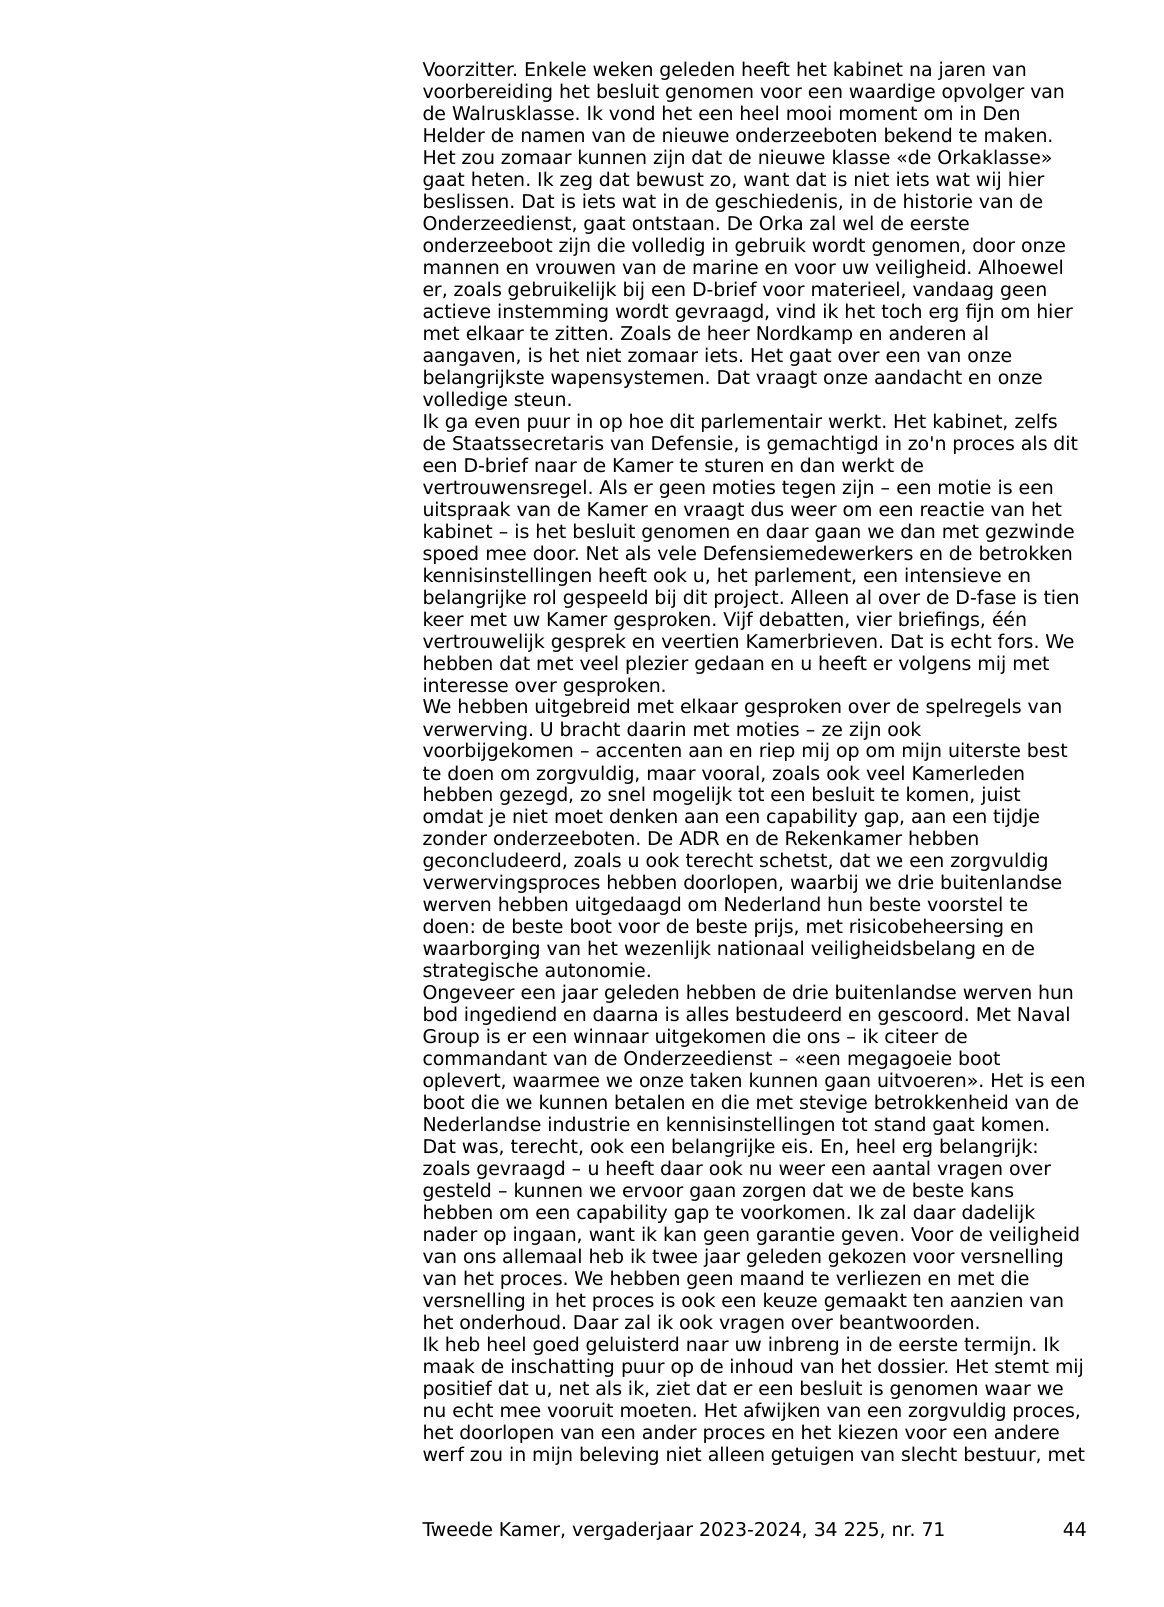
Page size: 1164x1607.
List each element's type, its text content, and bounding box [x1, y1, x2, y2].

text We hebben uitgebreid met elkaar gesproken over de spelregels van verwerving. U bracht daarin met moties – ze zijn ook voorbijgekomen – accenten aan en riep mij op om mijn uiterste best te doen om zorgvuldig, maar vooral, zoals ook veel Kamerleden hebben gezegd, zo snel mogelijk tot een besluit te komen, juist omdat je niet moet denken aan een capability gap, aan een tijdje zonder onderzeeboten. De ADR en de Rekenkamer hebben geconcludeerd, zoals u ook terecht schetst, dat we een zorgvuldig verwervingsproces hebben doorlopen, waarbij we drie buitenlandse werven hebben uitgedaagd om Nederland hun beste voorstel te doen: de beste boot voor de beste prijs, met risicobeheersing en waarborging van het wezenlijk nationaal veiligheidsbelang en de strategische autonomie. [422, 696, 1087, 982]
text Ik heb heel goed geluisterd naar uw inbreng in de eerste termijn. Ik maak de inschatting puur op de inhoud van het dossier. Het stemt mij positief dat u, net als ik, ziet dat er een besluit is genomen waar we nu echt mee vooruit moeten. Het afwijken van een zorgvuldig proces, het doorlopen van een ander proces en het kiezen voor een andere werf zou in mijn beleving niet alleen getuigen van slecht bestuur, met [422, 1334, 1087, 1466]
text Ongeveer een jaar geleden hebben de drie buitenlandse werven hun bod ingediend en daarna is alles bestudeerd en gescoord. Met Naval Group is er een winnaar uitgekomen die ons – ik citeer de commandant van de Onderzeedienst – «een megagoeie boot oplevert, waarmee we onze taken kunnen gaan uitvoeren». Het is een boot die we kunnen betalen en die met stevige betrokkenheid van de Nederlandse industrie en kennisinstellingen tot stand gaat komen. Dat was, terecht, ook een belangrijke eis. En, heel erg belangrijk: zoals gevraagd – u heeft daar ook nu weer een aantal vragen over gesteld – kunnen we ervoor gaan zorgen dat we de beste kans hebben om een capability gap te voorkomen. Ik zal daar dadelijk nader op ingaan, want ik kan geen garantie geven. Voor de veiligheid van ons allemaal heb ik twee jaar geleden gekozen voor versnelling van het proces. We hebben geen maand te verliezen en met die versnelling in het proces is ook een keuze gemaakt ten aanzien van het onderhoud. Daar zal ik ook vragen over beantwoorden. [422, 982, 1087, 1334]
text Voorzitter. Enkele weken geleden heeft het kabinet na jaren van voorbereiding het besluit genomen voor een waardige opvolger van de Walrusklasse. Ik vond het een heel mooi moment om in Den Helder de namen van de nieuwe onderzeeboten bekend te maken. Het zou zomaar kunnen zijn dat de nieuwe klasse «de Orkaklasse» gaat heten. Ik zeg dat bewust zo, want dat is niet iets wat wij hier beslissen. Dat is iets wat in de geschiedenis, in de historie van de Onderzeedienst, gaat ontstaan. De Orka zal wel de eerste onderzeeboot zijn die volledig in gebruik wordt genomen, door onze mannen en vrouwen van de marine en voor uw veiligheid. Alhoewel er, zoals gebruikelijk bij een D-brief voor materieel, vandaag geen actieve instemming wordt gevraagd, vind ik het toch erg fijn om hier met elkaar te zitten. Zoals de heer Nordkamp en anderen al aangaven, is het niet zomaar iets. Het gaat over een van onze belangrijkste wapensystemen. Dat vraagt onze aandacht en onze volledige steun. [422, 59, 1087, 411]
text Ik ga even puur in op hoe dit parlementair werkt. Het kabinet, zelfs de Staatssecretaris van Defensie, is gemachtigd in zo'n proces als dit een D-brief naar de Kamer te sturen en dan werkt de vertrouwensregel. Als er geen moties tegen zijn – een motie is een uitspraak van de Kamer en vraagt dus weer om een reactie van het kabinet – is het besluit genomen en daar gaan we dan met gezwinde spoed mee door. Net als vele Defensiemedewerkers en de betrokken kennisinstellingen heeft ook u, het parlement, een intensieve en belangrijke rol gespeeld bij dit project. Alleen al over de D-fase is tien keer met uw Kamer gesproken. Vijf debatten, vier briefings, één vertrouwelijk gesprek en veertien Kamerbrieven. Dat is echt fors. We hebben dat met veel plezier gedaan en u heeft er volgens mij met interesse over gesproken. [422, 411, 1087, 696]
